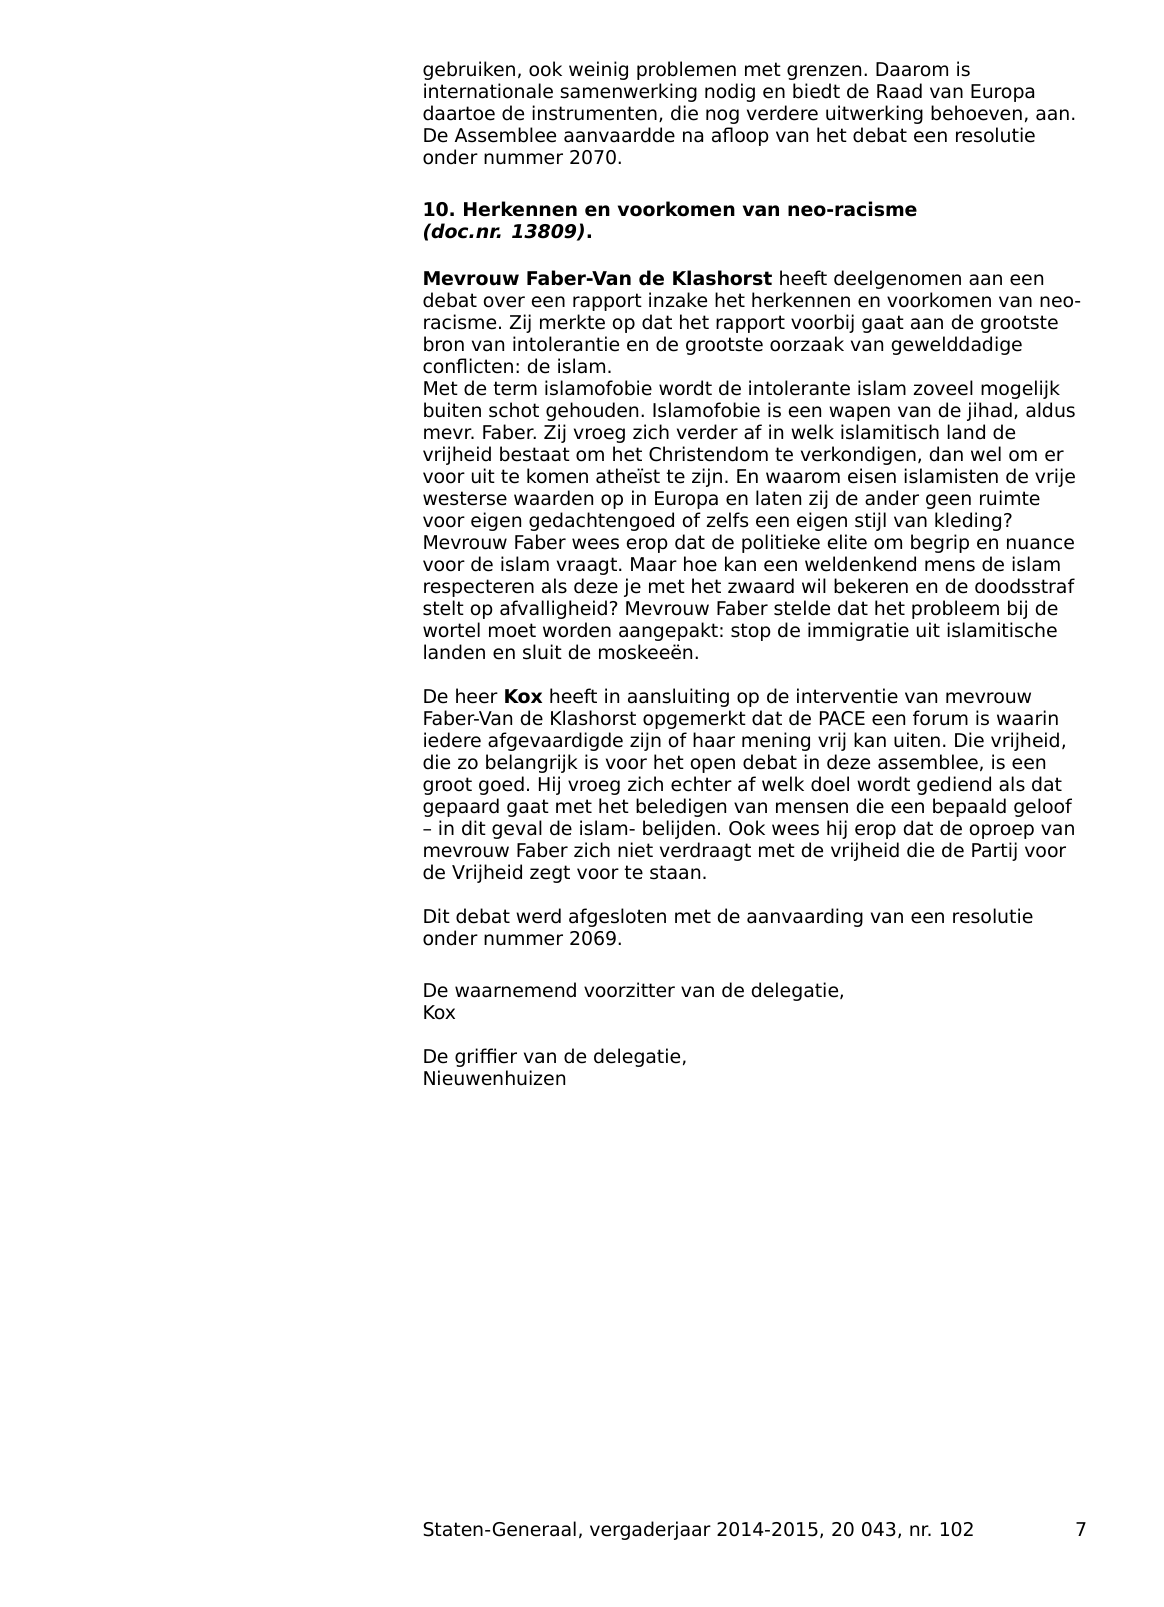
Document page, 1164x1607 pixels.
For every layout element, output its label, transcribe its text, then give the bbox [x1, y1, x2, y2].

text onder nummer 2070. [422, 147, 1087, 169]
text Mevrouw Faber-Van de Klashorst heeft deelgenomen aan een debat over een rapport inzake het herkennen en voorkomen van neo-racisme. Zij merkte op dat het rapport voorbij gaat aan de grootste bron van intolerantie en de grootste oorzaak van gewelddadige conflicten: de islam. [422, 268, 1087, 378]
text De waarnemend voorzitter van de delegatie, Kox [422, 980, 1087, 1024]
text Met de term islamofobie wordt de intolerante islam zoveel mogelijk buiten schot gehouden. Islamofobie is een wapen van de jihad, aldus mevr. Faber. Zij vroeg zich verder af in welk islamitisch land de vrijheid bestaat om het Christendom te verkondigen, dan wel om er voor uit te komen atheïst te zijn. En waarom eisen islamisten de vrije westerse waarden op in Europa en laten zij de ander geen ruimte voor eigen gedachtengoed of zelfs een eigen stijl van kleding? Mevrouw Faber wees erop dat de politieke elite om begrip en nuance voor de islam vraagt. Maar hoe kan een weldenkend mens de islam respecteren als deze je met het zwaard wil bekeren en de doodsstraf stelt op afvalligheid? Mevrouw Faber stelde dat het probleem bij de wortel moet worden aangepakt: stop de immigratie uit islamitische landen en sluit de moskeeën. [422, 378, 1087, 663]
subtitle 10. Herkennen en voorkomen van neo-racisme (doc.nr. 13809). [422, 199, 1087, 243]
text De griffier van de delegatie, Nieuwenhuizen [422, 1046, 1087, 1090]
text Dit debat werd afgesloten met de aanvaarding van een resolutie onder nummer 2069. [422, 906, 1087, 950]
text De Assemblee aanvaardde na afloop van het debat een resolutie [422, 125, 1087, 147]
text De heer Kox heeft in aansluiting op de interventie van mevrouw Faber-Van de Klashorst opgemerkt dat de PACE een forum is waarin iedere afgevaardigde zijn of haar mening vrij kan uiten. Die vrijheid, die zo belangrijk is voor het open debat in deze assemblee, is een groot goed. Hij vroeg zich echter af welk doel wordt gediend als dat gepaard gaat met het beledigen van mensen die een bepaald geloof – in dit geval de islam- belijden. Ook wees hij erop dat de oproep van mevrouw Faber zich niet verdraagt met de vrijheid die de Partij voor de Vrijheid zegt voor te staan. [422, 686, 1087, 883]
text gebruiken, ook weinig problemen met grenzen. Daarom is internationale samenwerking nodig en biedt de Raad van Europa daartoe de instrumenten, die nog verdere uitwerking behoeven, aan. [422, 59, 1087, 125]
